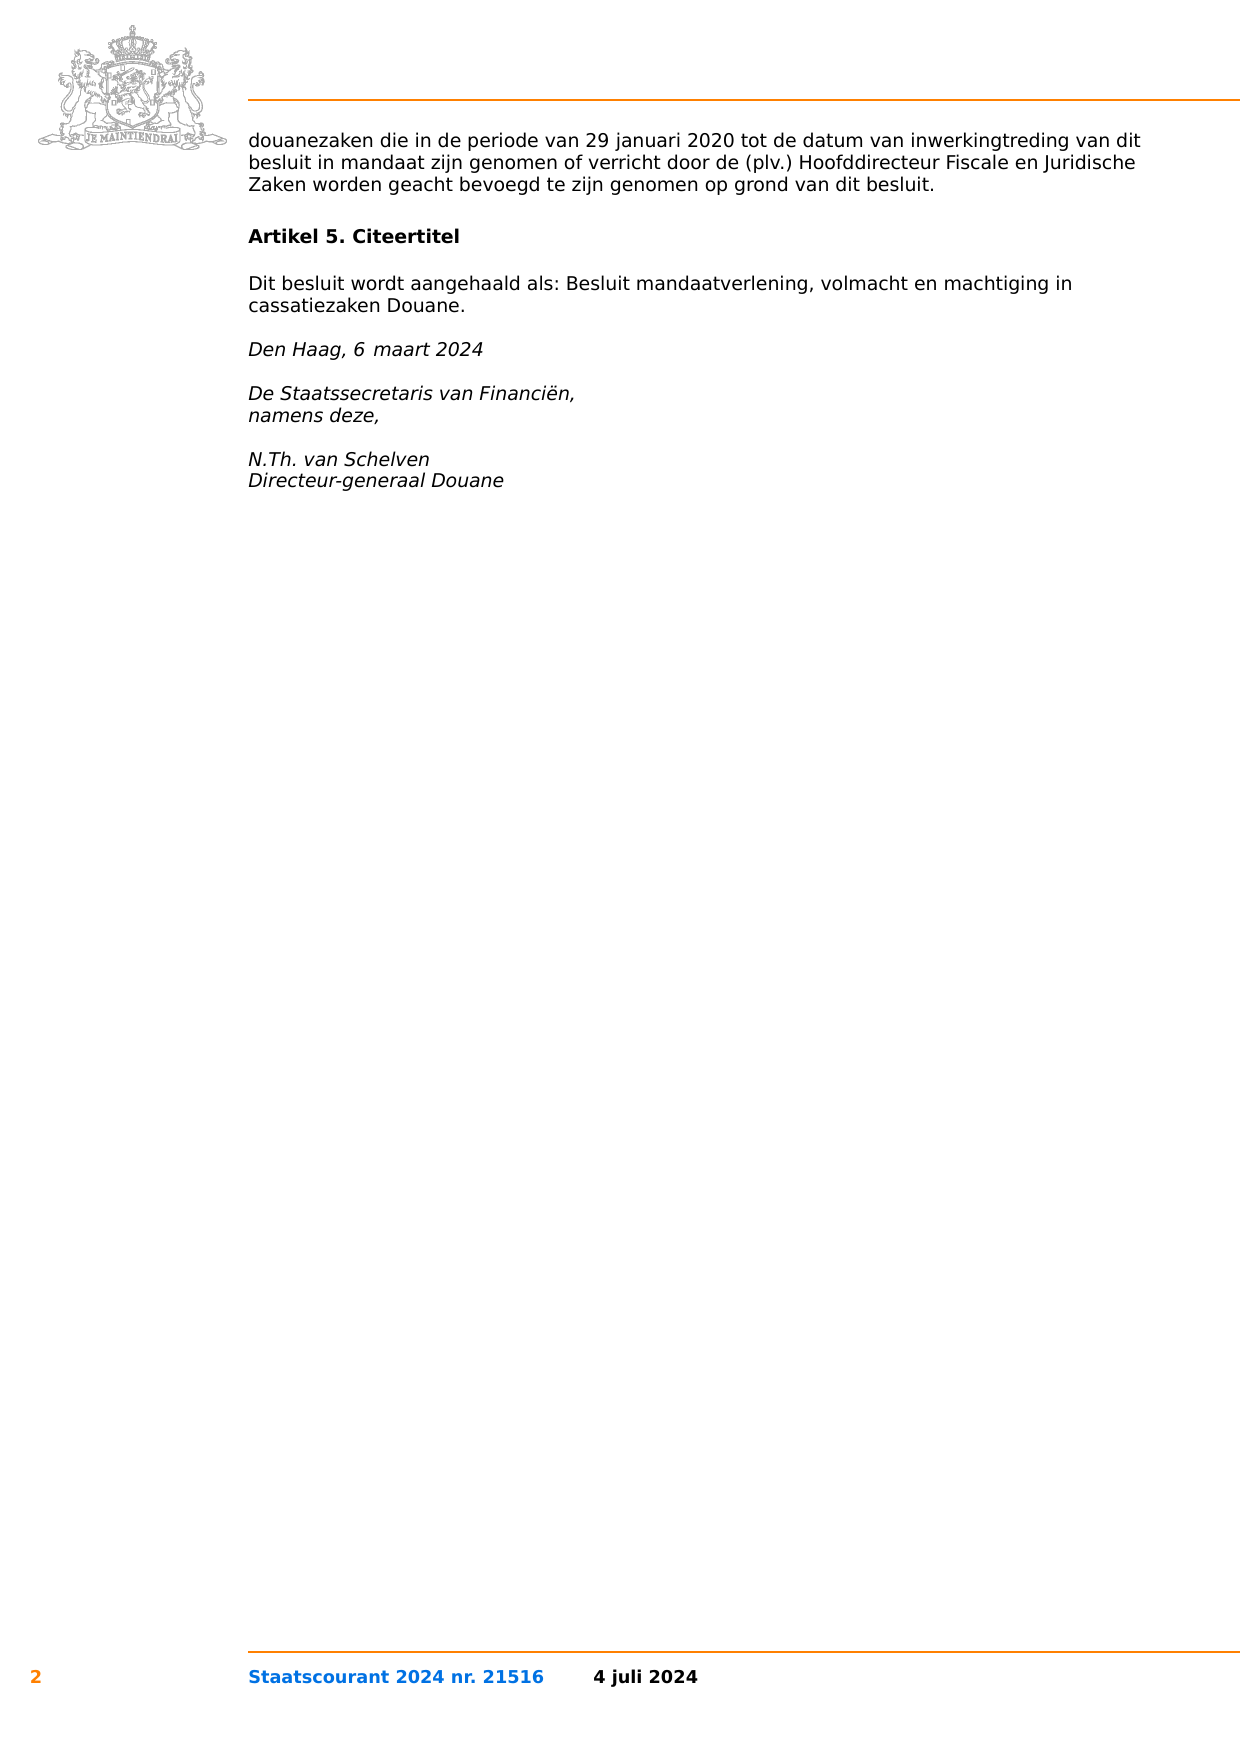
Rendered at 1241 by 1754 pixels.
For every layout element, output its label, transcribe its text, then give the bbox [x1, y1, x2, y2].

text Den Haag, 6 maart 2024 [248, 339, 1163, 361]
picture [38, 25, 227, 150]
text De Staatssecretaris van Financiën, namens deze, N.Th. van Schelven Directeur-generaal Douane [248, 382, 1163, 492]
text douanezaken die in de periode van 29 januari 2020 tot de datum van inwerkingtreding van dit besluit in mandaat zijn genomen of verricht door de (plv.) Hoofddirecteur Fiscale en Juridische Zaken worden geacht bevoegd te zijn genomen op grond van dit besluit. [248, 130, 1163, 196]
subtitle Artikel 5. Citeertitel [248, 226, 1163, 248]
text Dit besluit wordt aangehaald als: Besluit mandaatverlening, volmacht en machtiging in cassatiezaken Douane. [248, 273, 1163, 317]
